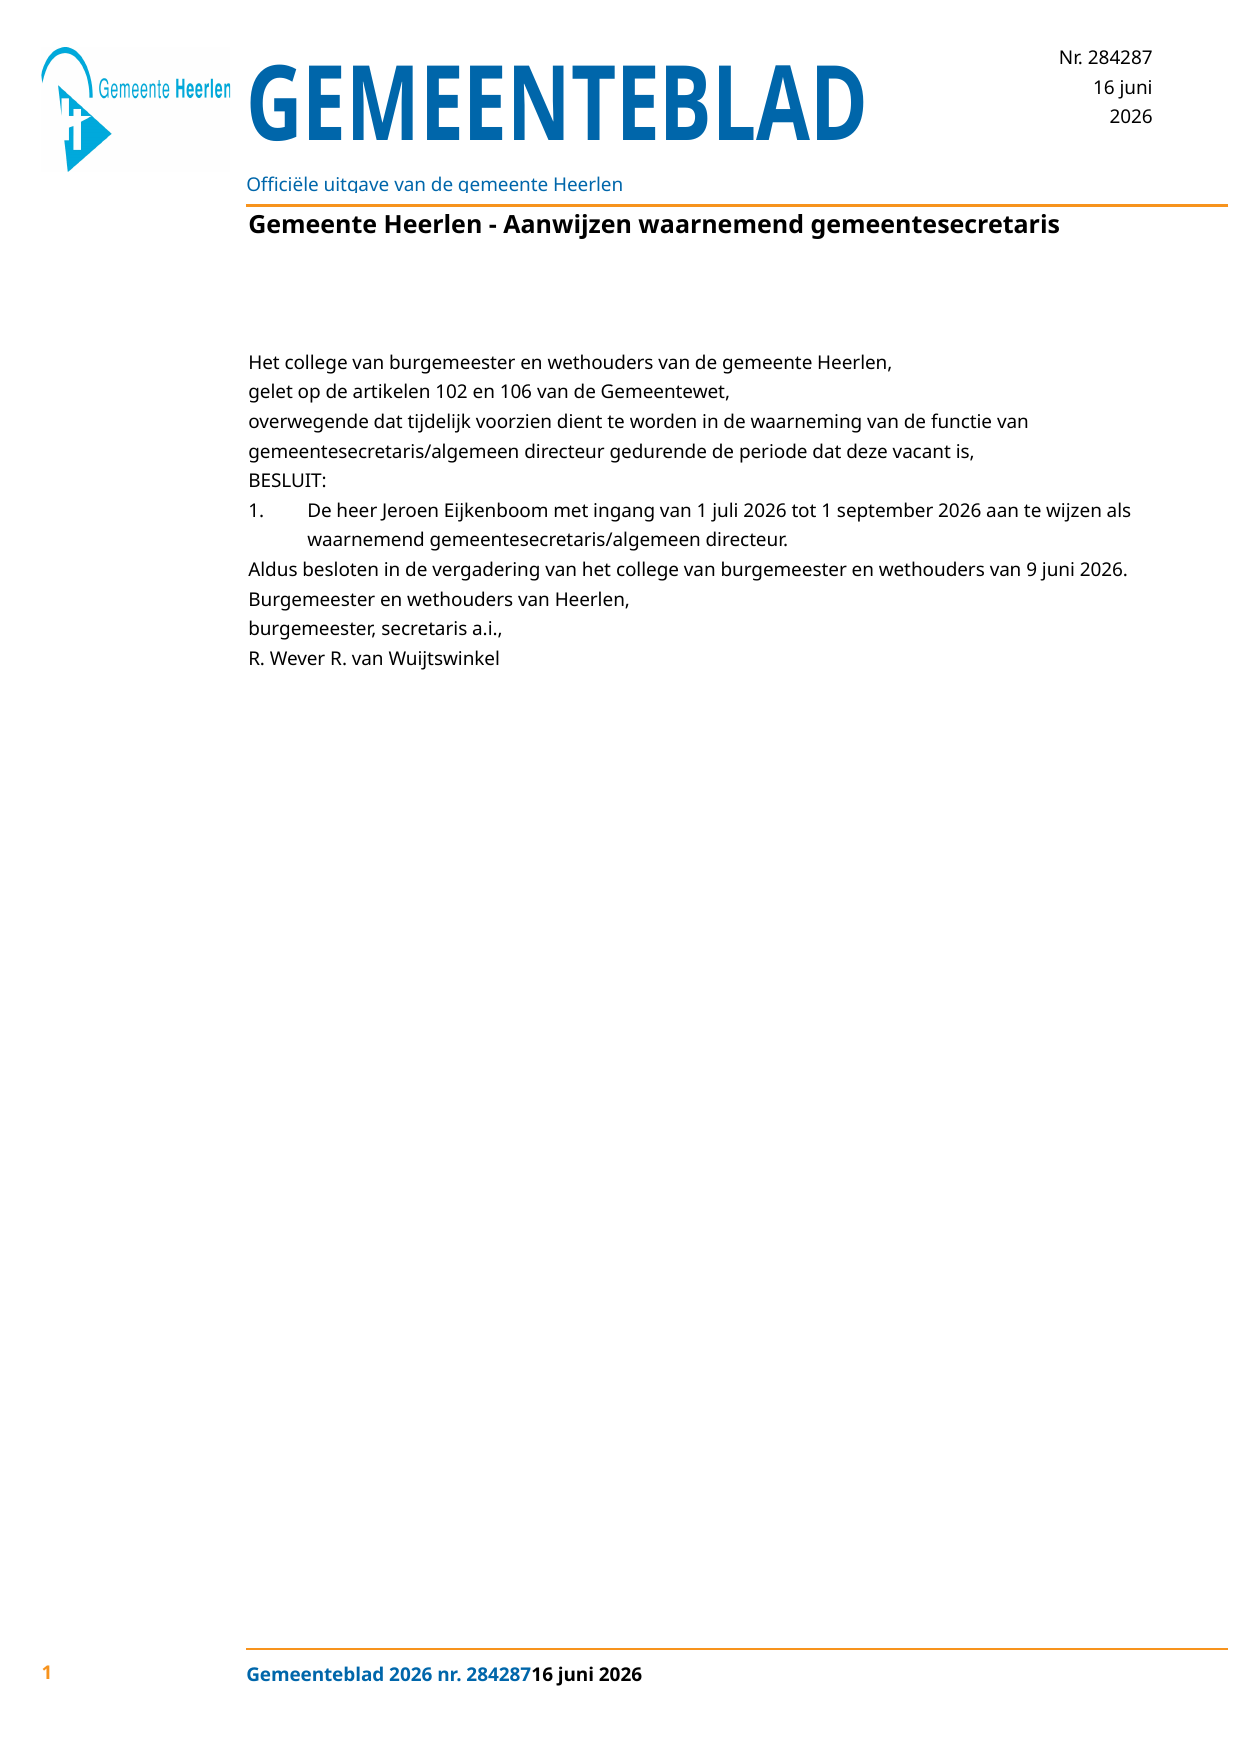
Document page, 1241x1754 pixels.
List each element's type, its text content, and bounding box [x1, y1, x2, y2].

text R. Wever R. van Wuijtswinkel [248, 645, 1152, 671]
picture [41, 47, 231, 172]
text Burgemeester en wethouders van Heerlen, [248, 586, 1152, 612]
list De heer Jeroen Eijkenboom met ingang van 1 juli 2026 tot 1 september 2026 aan te wijzen als waarnemend gemeentesecretaris/algemeen directeur. [248, 497, 1152, 552]
text Gemeente Heerlen - Aanwijzen waarnemend gemeentesecretaris [248, 207, 1152, 241]
text Het college van burgemeester en wethouders van de gemeente Heerlen, [248, 349, 1152, 375]
text BESLUIT: [248, 467, 1152, 493]
text gelet op de artikelen 102 en 106 van de Gemeentewet, [248, 379, 1152, 404]
text Aldus besloten in de vergadering van het college van burgemeester en wethouders van 9 juni 2026. [248, 556, 1152, 582]
text overwegende dat tijdelijk voorzien dient te worden in de waarneming van de functie van gemeentesecretaris/algemeen directeur gedurende de periode dat deze vacant is, [248, 408, 1152, 464]
text burgemeester, secretaris a.i., [248, 615, 1152, 641]
picture [41, 47, 59, 70]
